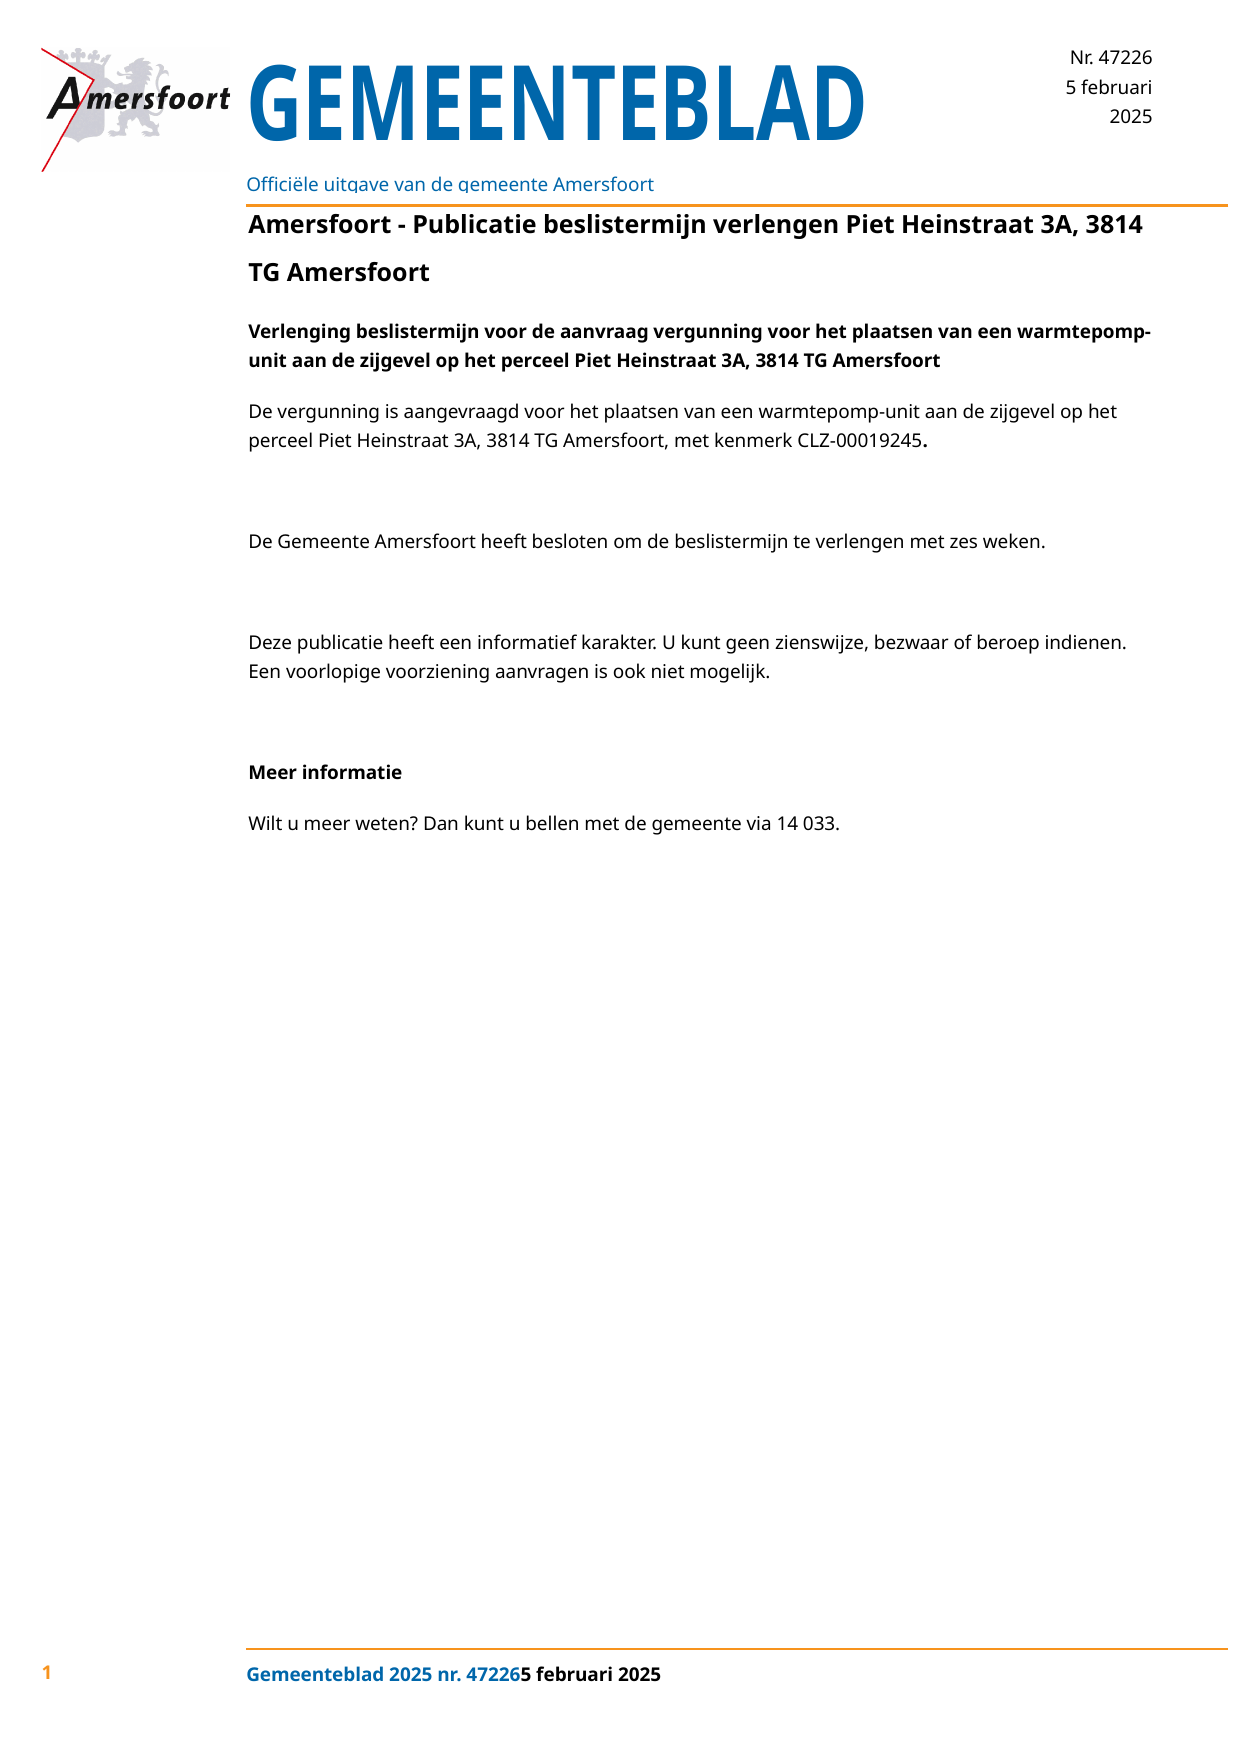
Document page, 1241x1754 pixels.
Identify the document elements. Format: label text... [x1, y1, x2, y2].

picture [41, 47, 231, 172]
text Meer informatie [248, 759, 1152, 785]
text Verlenging beslistermijn voor de aanvraag vergunning voor het plaatsen van een warmtepomp-unit aan de zijgevel op het perceel Piet Heinstraat 3A, 3814 TG Amersfoort [248, 318, 1152, 373]
text Amersfoort - Publicatie beslistermijn verlengen Piet Heinstraat 3A, 3814 TG Amersfoort [248, 207, 1152, 288]
text Deze publicatie heeft een informatief karakter. U kunt geen zienswijze, bezwaar of beroep indienen. Een voorlopige voorziening aanvragen is ook niet mogelijk. [248, 629, 1152, 684]
text De Gemeente Amersfoort heeft besloten om de beslistermijn te verlengen met zes weken. [248, 528, 1152, 554]
text De vergunning is aangevraagd voor het plaatsen van een warmtepomp-unit aan de zijgevel op het perceel Piet Heinstraat 3A, 3814 TG Amersfoort, met kenmerk CLZ-00019245. [248, 398, 1152, 453]
text Wilt u meer weten? Dan kunt u bellen met de gemeente via 14 033. [248, 810, 1152, 836]
